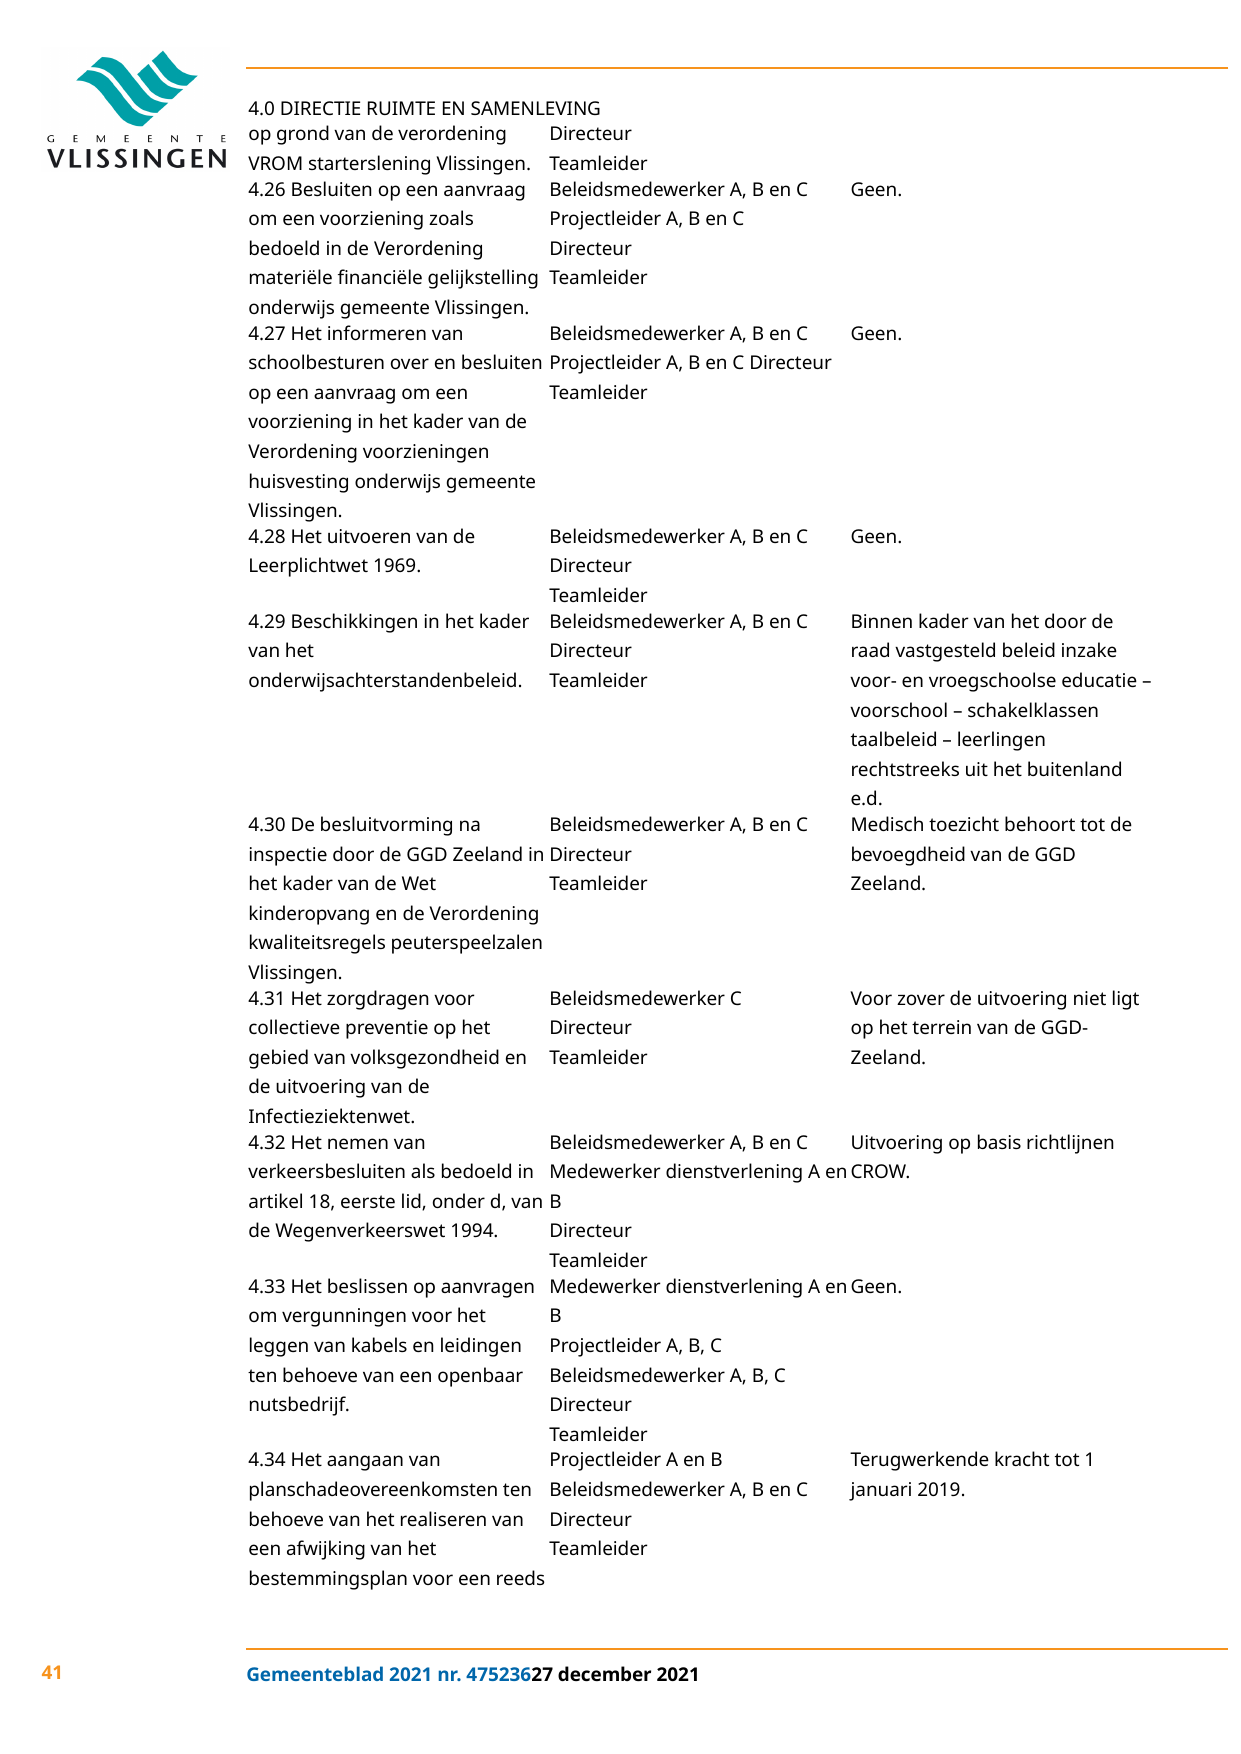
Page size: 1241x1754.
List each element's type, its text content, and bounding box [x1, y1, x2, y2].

table_cell Beleidsmedewerker A, B en C Directeur Teamleider [549, 608, 850, 811]
table_cell Projectleider A en B Beleidsmedewerker A, B en C Directeur Teamleider [549, 1447, 850, 1591]
table_cell [850, 121, 1152, 176]
table_cell Medisch toezicht behoort tot de bevoegdheid van de GGD Zeeland. [850, 811, 1152, 985]
table_cell Beleidsmedewerker A, B en C Directeur Teamleider [549, 523, 850, 608]
picture [41, 47, 231, 172]
table_cell Uitvoering op basis richtlijnen CROW. [850, 1129, 1152, 1273]
table_cell 4.32 Het nemen van verkeersbesluiten als bedoeld in artikel 18, eerste lid, onder d, van de Wegenverkeerswet 1994. [248, 1129, 549, 1273]
table_cell Geen. [850, 523, 1152, 608]
table_cell 4.30 De besluitvorming na inspectie door de GGD Zeeland in het kader van de Wet kinderopvang en de Verordening kwaliteitsregels peuterspeelzalen Vlissingen. [248, 811, 549, 985]
table_cell op grond van de verordening VROM starterslening Vlissingen. [248, 121, 549, 176]
table_cell Voor zover de uitvoering niet ligt op het terrein van de GGD-Zeeland. [850, 985, 1152, 1129]
table_cell Geen. [850, 1273, 1152, 1447]
table_cell Beleidsmedewerker C Directeur Teamleider [549, 985, 850, 1129]
table_cell 4.26 Besluiten op een aanvraag om een voorziening zoals bedoeld in de Verordening materiële financiële gelijkstelling onderwijs gemeente Vlissingen. [248, 176, 549, 320]
table_cell 4.34 Het aangaan van planschadeovereenkomsten ten behoeve van het realiseren van een afwijking van het bestemmingsplan voor een reeds [248, 1447, 549, 1591]
table_cell Beleidsmedewerker A, B en C Medewerker dienstverlening A en B Directeur Teamleider [549, 1129, 850, 1273]
table_cell 4.29 Beschikkingen in het kader van het onderwijsachterstandenbeleid. [248, 608, 549, 811]
table_cell 4.31 Het zorgdragen voor collectieve preventie op het gebied van volksgezondheid en de uitvoering van de Infectieziektenwet. [248, 985, 549, 1129]
table_cell Beleidsmedewerker A, B en C Projectleider A, B en C Directeur Teamleider [549, 176, 850, 320]
table_cell 4.33 Het beslissen op aanvragen om vergunningen voor het leggen van kabels en leidingen ten behoeve van een openbaar nutsbedrijf. [248, 1273, 549, 1447]
table_cell Beleidsmedewerker A, B en C Directeur Teamleider [549, 811, 850, 985]
table_cell Beleidsmedewerker A, B en C Projectleider A, B en C Directeur Teamleider [549, 320, 850, 523]
table_cell Terugwerkende kracht tot 1 januari 2019. [850, 1447, 1152, 1591]
table_cell 4.28 Het uitvoeren van de Leerplichtwet 1969. [248, 523, 549, 608]
table_cell 4.27 Het informeren van schoolbesturen over en besluiten op een aanvraag om een voorziening in het kader van de Verordening voorzieningen huisvesting onderwijs gemeente Vlissingen. [248, 320, 549, 523]
table_cell Geen. [850, 320, 1152, 523]
table_header 4.0 DIRECTIE RUIMTE EN SAMENLEVING [248, 95, 1152, 121]
table_cell Directeur Teamleider [549, 121, 850, 176]
table_cell Medewerker dienstverlening A en B Projectleider A, B, C Beleidsmedewerker A, B, C Directeur Teamleider [549, 1273, 850, 1447]
table_cell Binnen kader van het door de raad vastgesteld beleid inzake voor- en vroegschoolse educatie – voorschool – schakelklassen taalbeleid – leerlingen rechtstreeks uit het buitenland e.d. [850, 608, 1152, 811]
table_cell Geen. [850, 176, 1152, 320]
